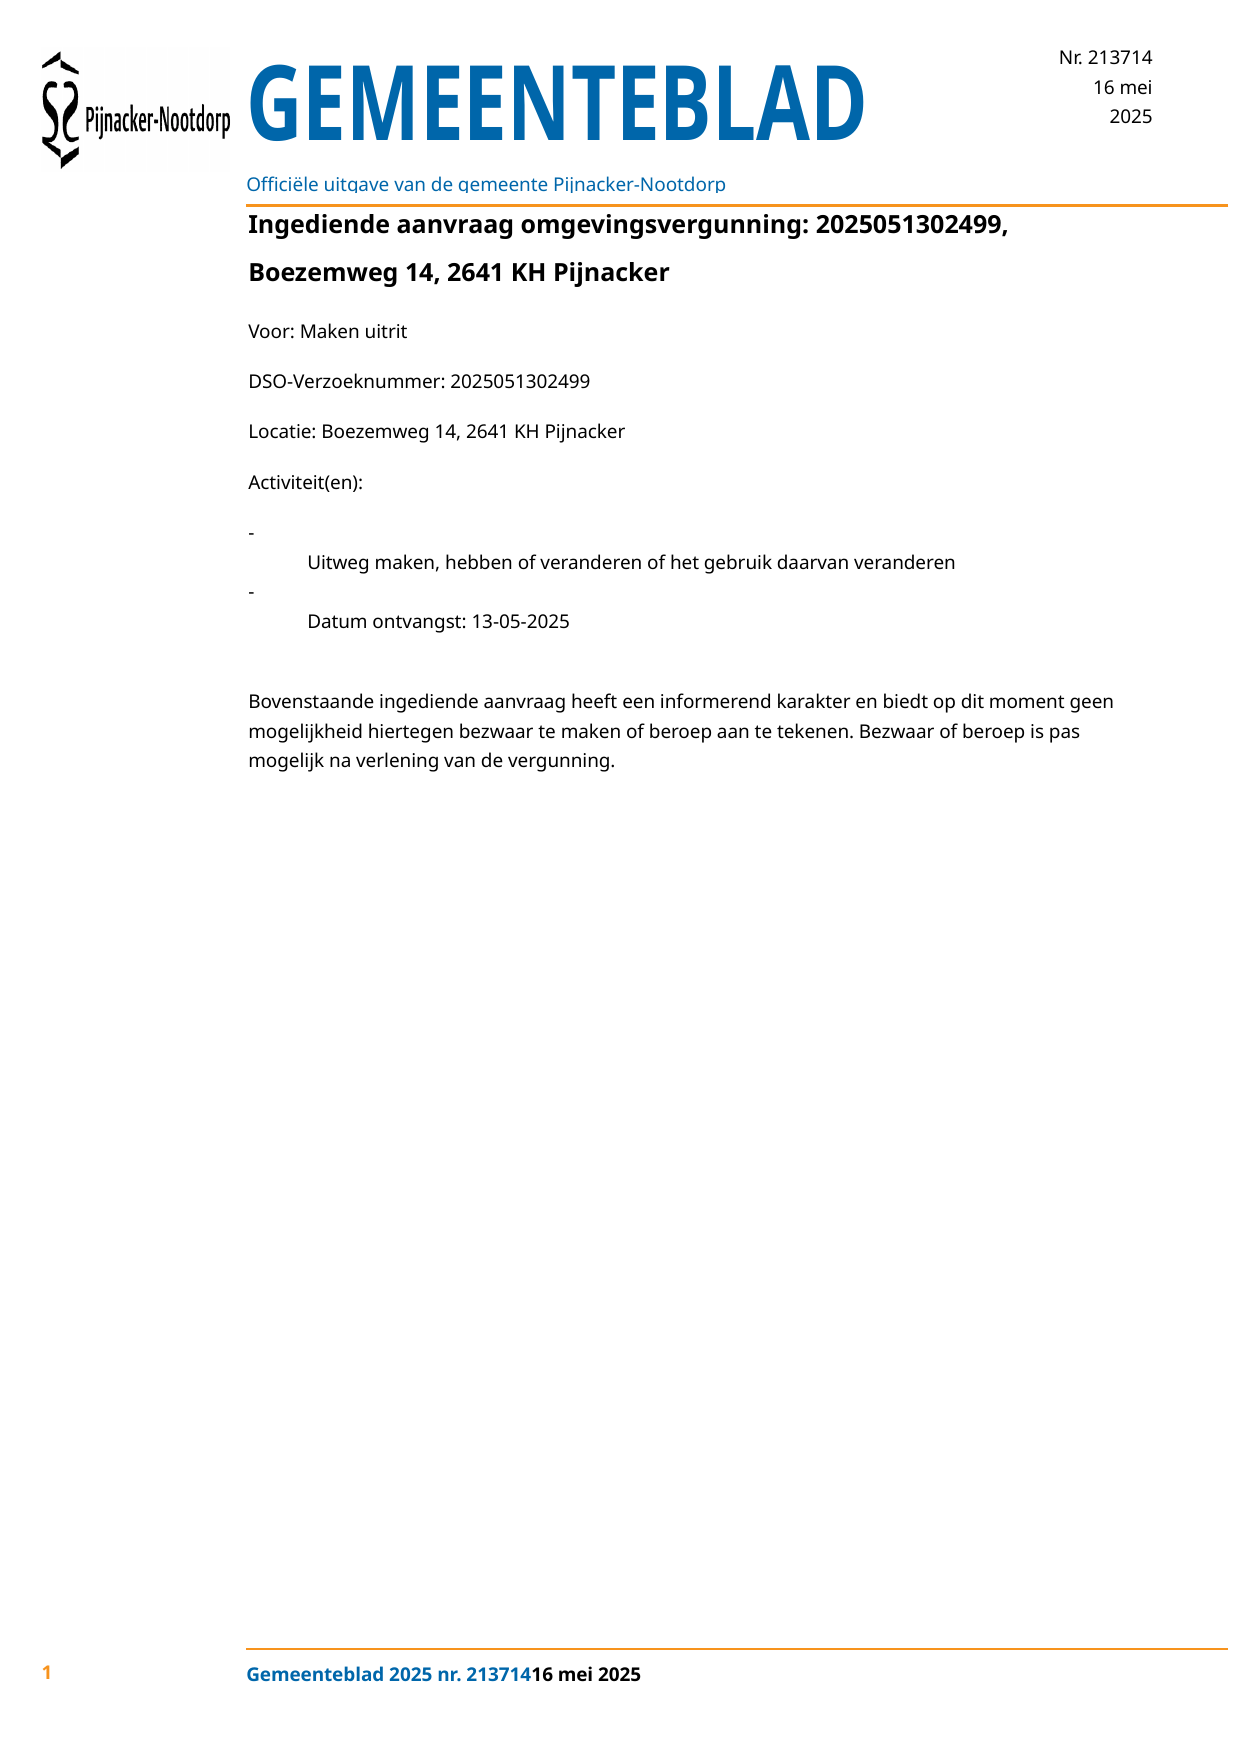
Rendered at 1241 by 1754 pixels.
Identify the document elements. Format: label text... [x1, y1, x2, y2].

text DSO-Verzoeknummer: 2025051302499 [248, 368, 1152, 394]
text Activiteit(en): [248, 469, 1152, 495]
picture [41, 47, 231, 172]
text Bovenstaande ingediende aanvraag heeft een informerend karakter en biedt op dit moment geen mogelijkheid hiertegen bezwaar te maken of beroep aan te tekenen. Bezwaar of beroep is pas mogelijk na verlening van de vergunning. [248, 688, 1152, 773]
list Uitweg maken, hebben of veranderen of het gebruik daarvan veranderen [248, 549, 1152, 575]
list Datum ontvangst: 13-05-2025 [248, 608, 1152, 634]
text Locatie: Boezemweg 14, 2641 KH Pijnacker [248, 419, 1152, 444]
text Ingediende aanvraag omgevingsvergunning: 2025051302499, Boezemweg 14, 2641 KH Pijnacker [248, 207, 1152, 288]
text Voor: Maken uitrit [248, 318, 1152, 344]
